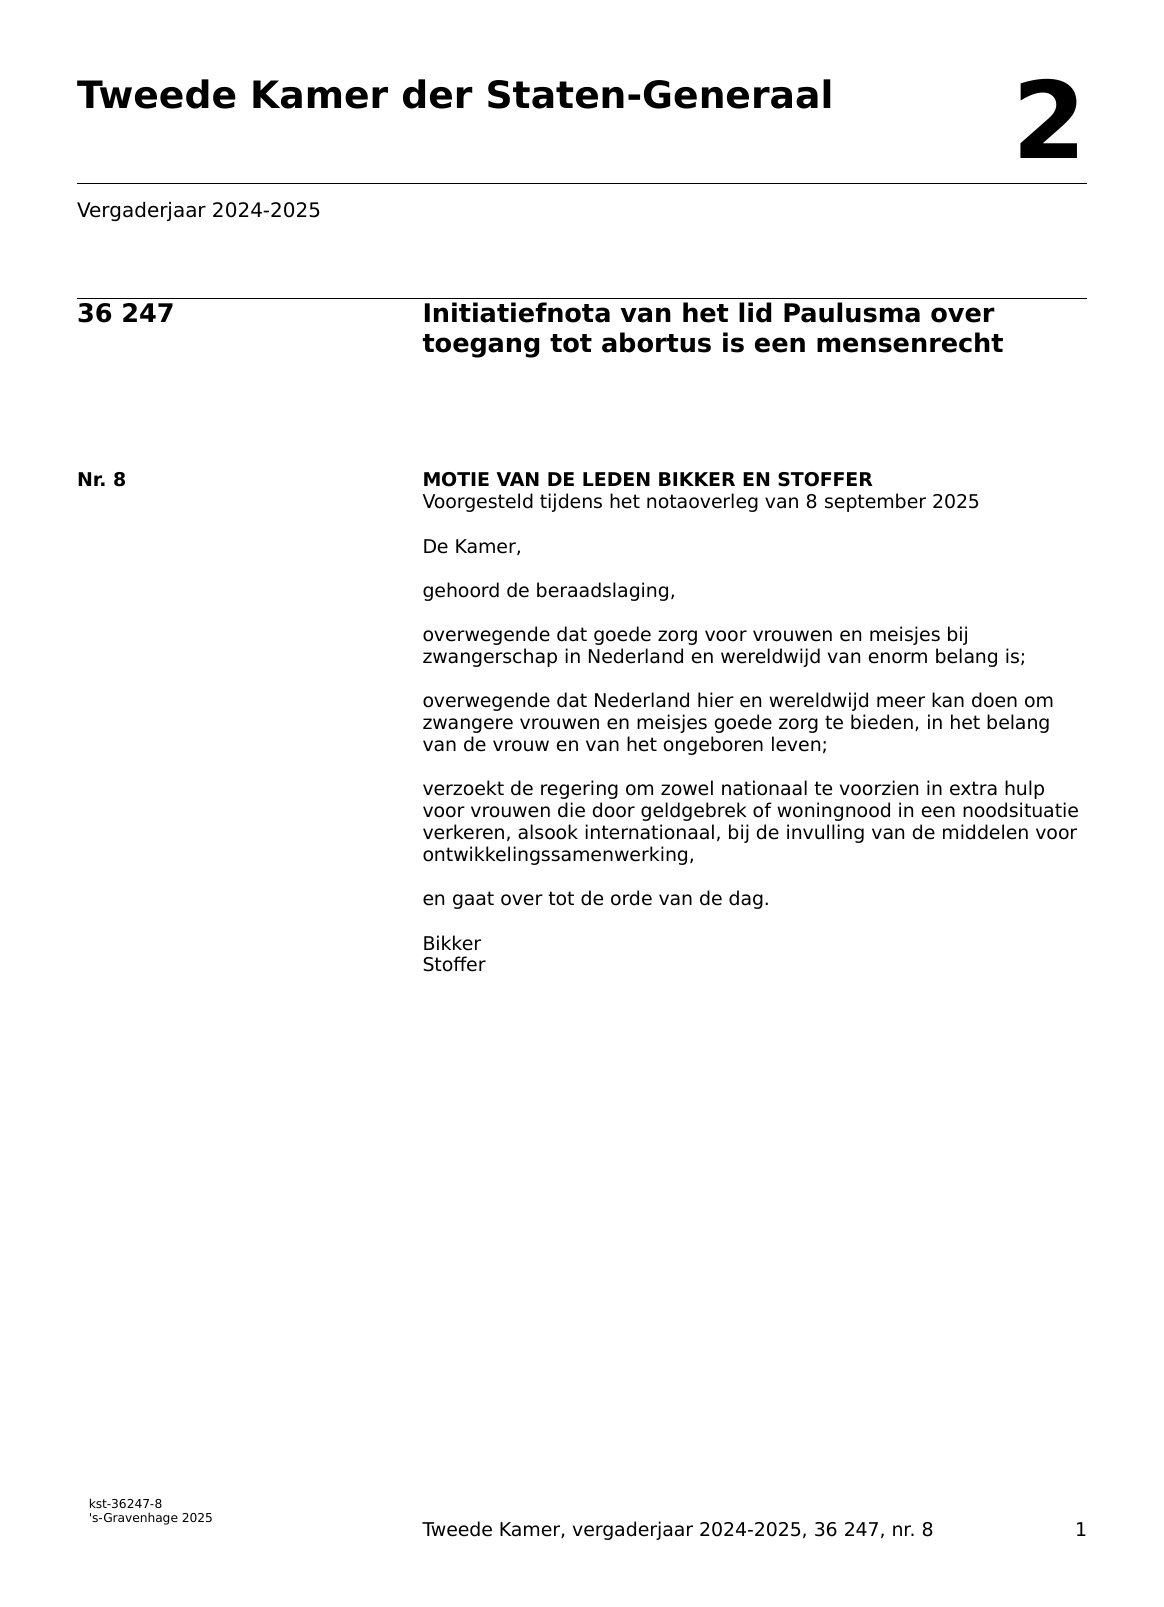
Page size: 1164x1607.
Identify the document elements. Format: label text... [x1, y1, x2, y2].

text Bikker [422, 932, 1087, 954]
subtitle 36 247 Initiatiefnota van het lid Paulusma over toegang tot abortus is een mensenrecht [77, 299, 1087, 358]
table_header Tweede Kamer der Staten-Generaal [77, 59, 886, 183]
subtitle Nr. 8 MOTIE VAN DE LEDEN BIKKER EN STOFFER [77, 469, 1087, 491]
text kst-36247-8 [88, 1497, 323, 1511]
text en gaat over tot de orde van de dag. [422, 888, 1087, 910]
text Voorgesteld tijdens het notaoverleg van 8 september 2025 [422, 491, 1087, 513]
text overwegende dat goede zorg voor vrouwen en meisjes bij zwangerschap in Nederland en wereldwijd van enorm belang is; [422, 624, 1087, 668]
text gehoord de beraadslaging, [422, 580, 1087, 602]
text overwegende dat Nederland hier en wereldwijd meer kan doen om zwangere vrouwen en meisjes goede zorg te bieden, in het belang van de vrouw en van het ongeboren leven; [422, 690, 1087, 756]
table_cell Vergaderjaar 2024-2025 [77, 184, 1087, 298]
table_header 2 [886, 59, 1087, 183]
text De Kamer, [422, 536, 1087, 557]
text verzoekt de regering om zowel nationaal te voorzien in extra hulp voor vrouwen die door geldgebrek of woningnood in een noodsituatie verkeren, alsook internationaal, bij de invulling van de middelen voor ontwikkelingssamenwerking, [422, 778, 1087, 866]
text Stoffer [422, 954, 1087, 976]
text 's-Gravenhage 2025 [88, 1511, 323, 1525]
